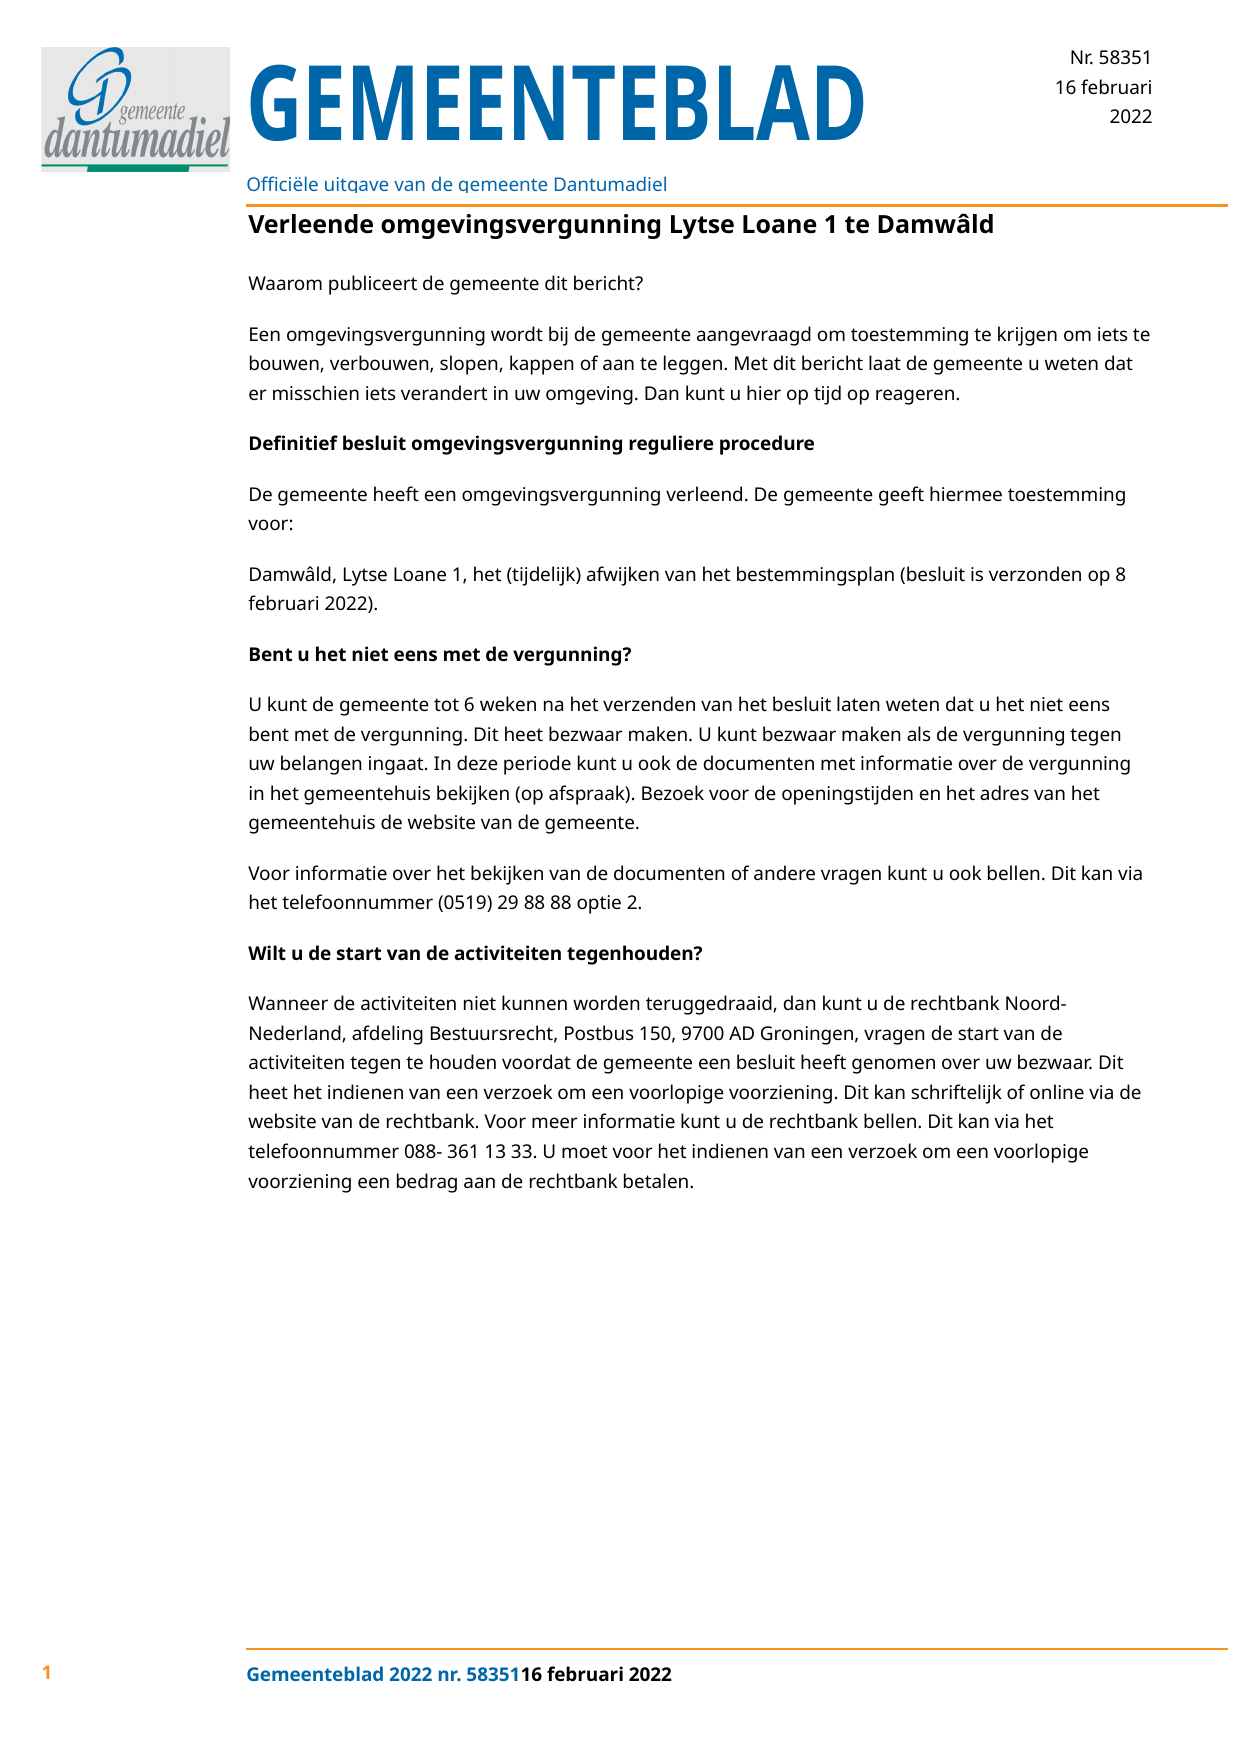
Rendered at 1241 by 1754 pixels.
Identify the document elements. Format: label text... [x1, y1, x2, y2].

text Damwâld, Lytse Loane 1, het (tijdelijk) afwijken van het bestemmingsplan (besluit is verzonden op 8 februari 2022). [248, 561, 1152, 616]
text U kunt de gemeente tot 6 weken na het verzenden van het besluit laten weten dat u het niet eens bent met de vergunning. Dit heet bezwaar maken. U kunt bezwaar maken als de vergunning tegen uw belangen ingaat. In deze periode kunt u ook de documenten met informatie over de vergunning in het gemeentehuis bekijken (op afspraak). Bezoek voor de openingstijden en het adres van het gemeentehuis de website van de gemeente. [248, 691, 1152, 835]
text Waarom publiceert de gemeente dit bericht? [248, 270, 1152, 296]
text Bent u het niet eens met de vergunning? [248, 641, 1152, 666]
text Een omgevingsvergunning wordt bij de gemeente aangevraagd om toestemming te krijgen om iets te bouwen, verbouwen, slopen, kappen of aan te leggen. Met dit bericht laat de gemeente u weten dat er misschien iets verandert in uw omgeving. Dan kunt u hier op tijd op reageren. [248, 321, 1152, 406]
text Wilt u de start van de activiteiten tegenhouden? [248, 940, 1152, 966]
picture [41, 47, 231, 172]
text Wanneer de activiteiten niet kunnen worden teruggedraaid, dan kunt u de rechtbank Noord-Nederland, afdeling Bestuursrecht, Postbus 150, 9700 AD Groningen, vragen de start van de activiteiten tegen te houden voordat de gemeente een besluit heeft genomen over uw bezwaar. Dit heet het indienen van een verzoek om een voorlopige voorziening. Dit kan schriftelijk of online via de website van de rechtbank. Voor meer informatie kunt u de rechtbank bellen. Dit kan via het telefoonnummer 088- 361 13 33. U moet voor het indienen van een verzoek om een voorlopige voorziening een bedrag aan de rechtbank betalen. [248, 990, 1152, 1193]
text Voor informatie over het bekijken van de documenten of andere vragen kunt u ook bellen. Dit kan via het telefoonnummer (0519) 29 88 88 optie 2. [248, 860, 1152, 915]
text Verleende omgevingsvergunning Lytse Loane 1 te Damwâld [248, 207, 1152, 241]
text De gemeente heeft een omgevingsvergunning verleend. De gemeente geeft hiermee toestemming voor: [248, 481, 1152, 536]
text Definitief besluit omgevingsvergunning reguliere procedure [248, 430, 1152, 456]
